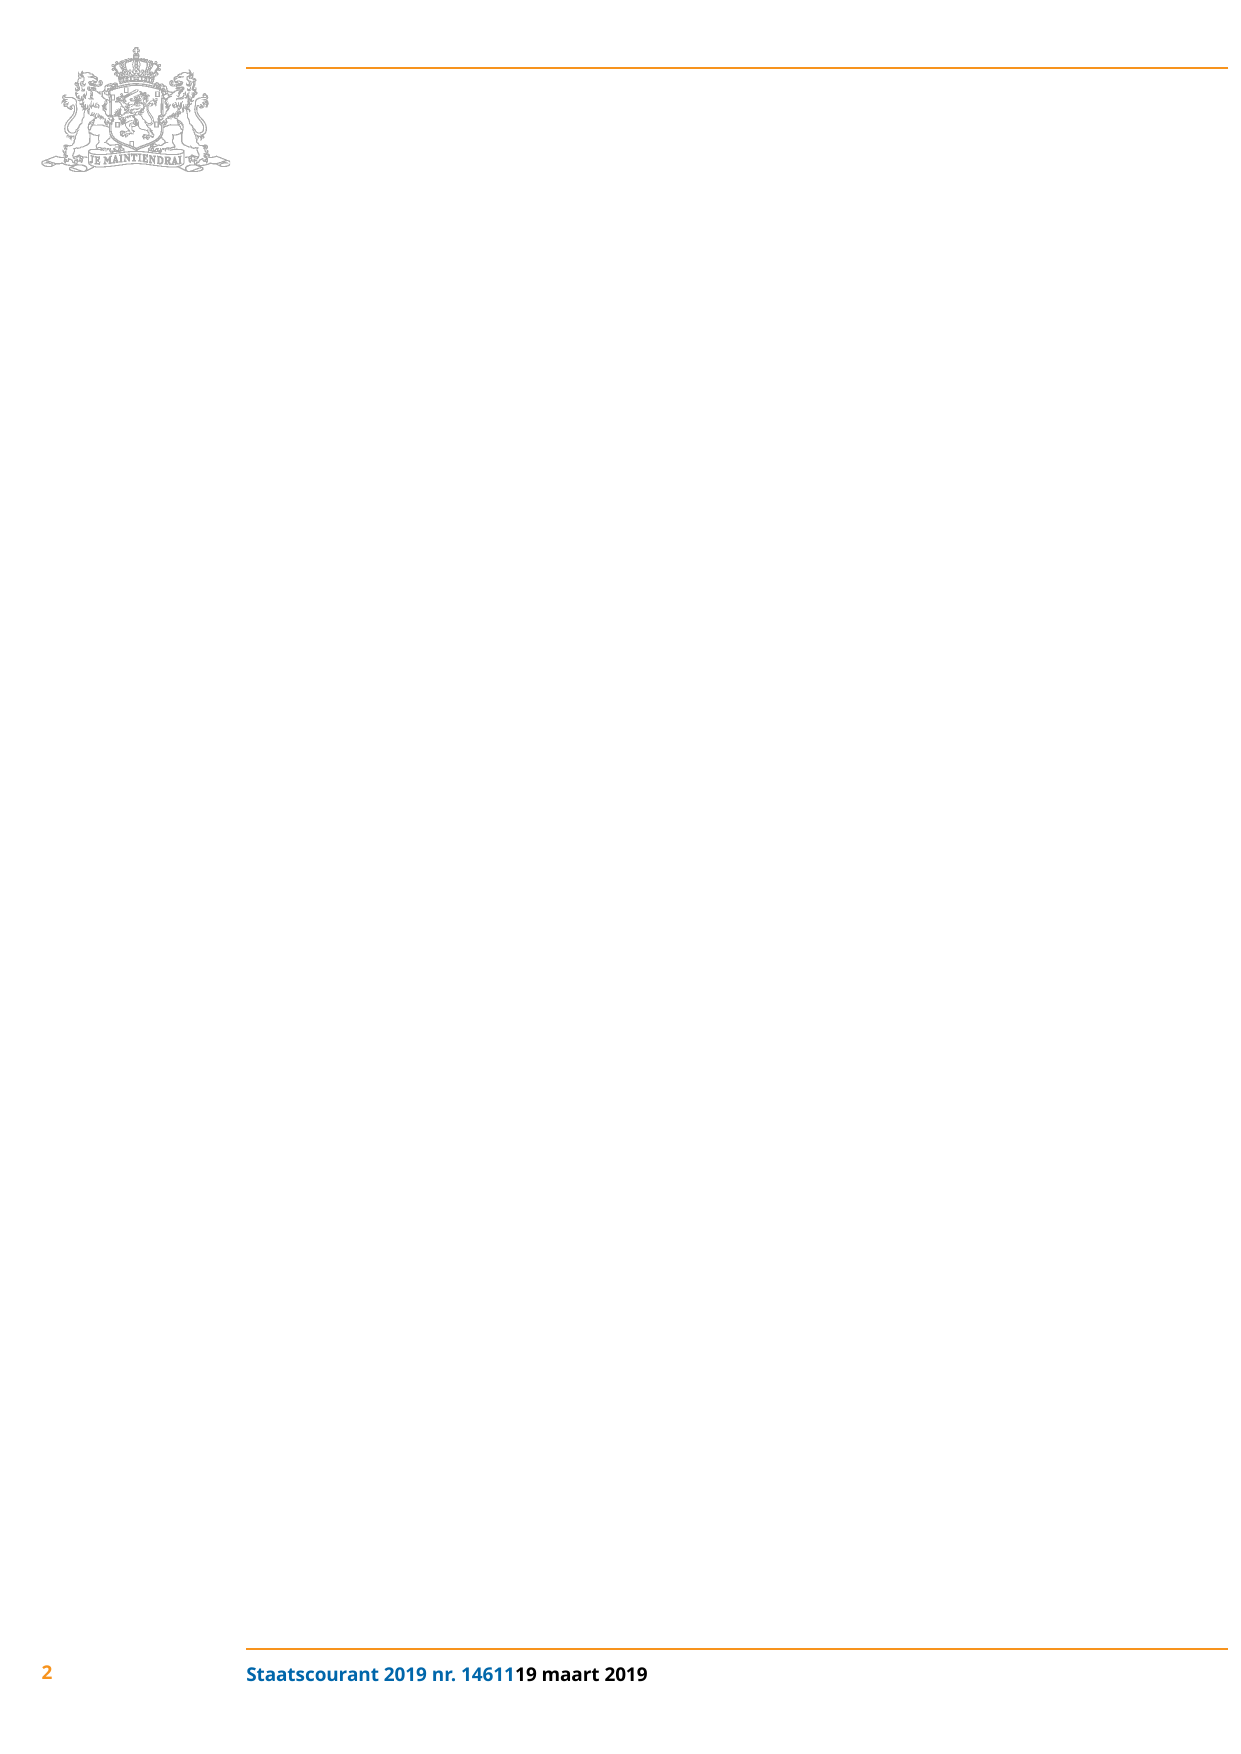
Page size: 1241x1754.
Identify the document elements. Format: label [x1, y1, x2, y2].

picture [41, 47, 231, 172]
